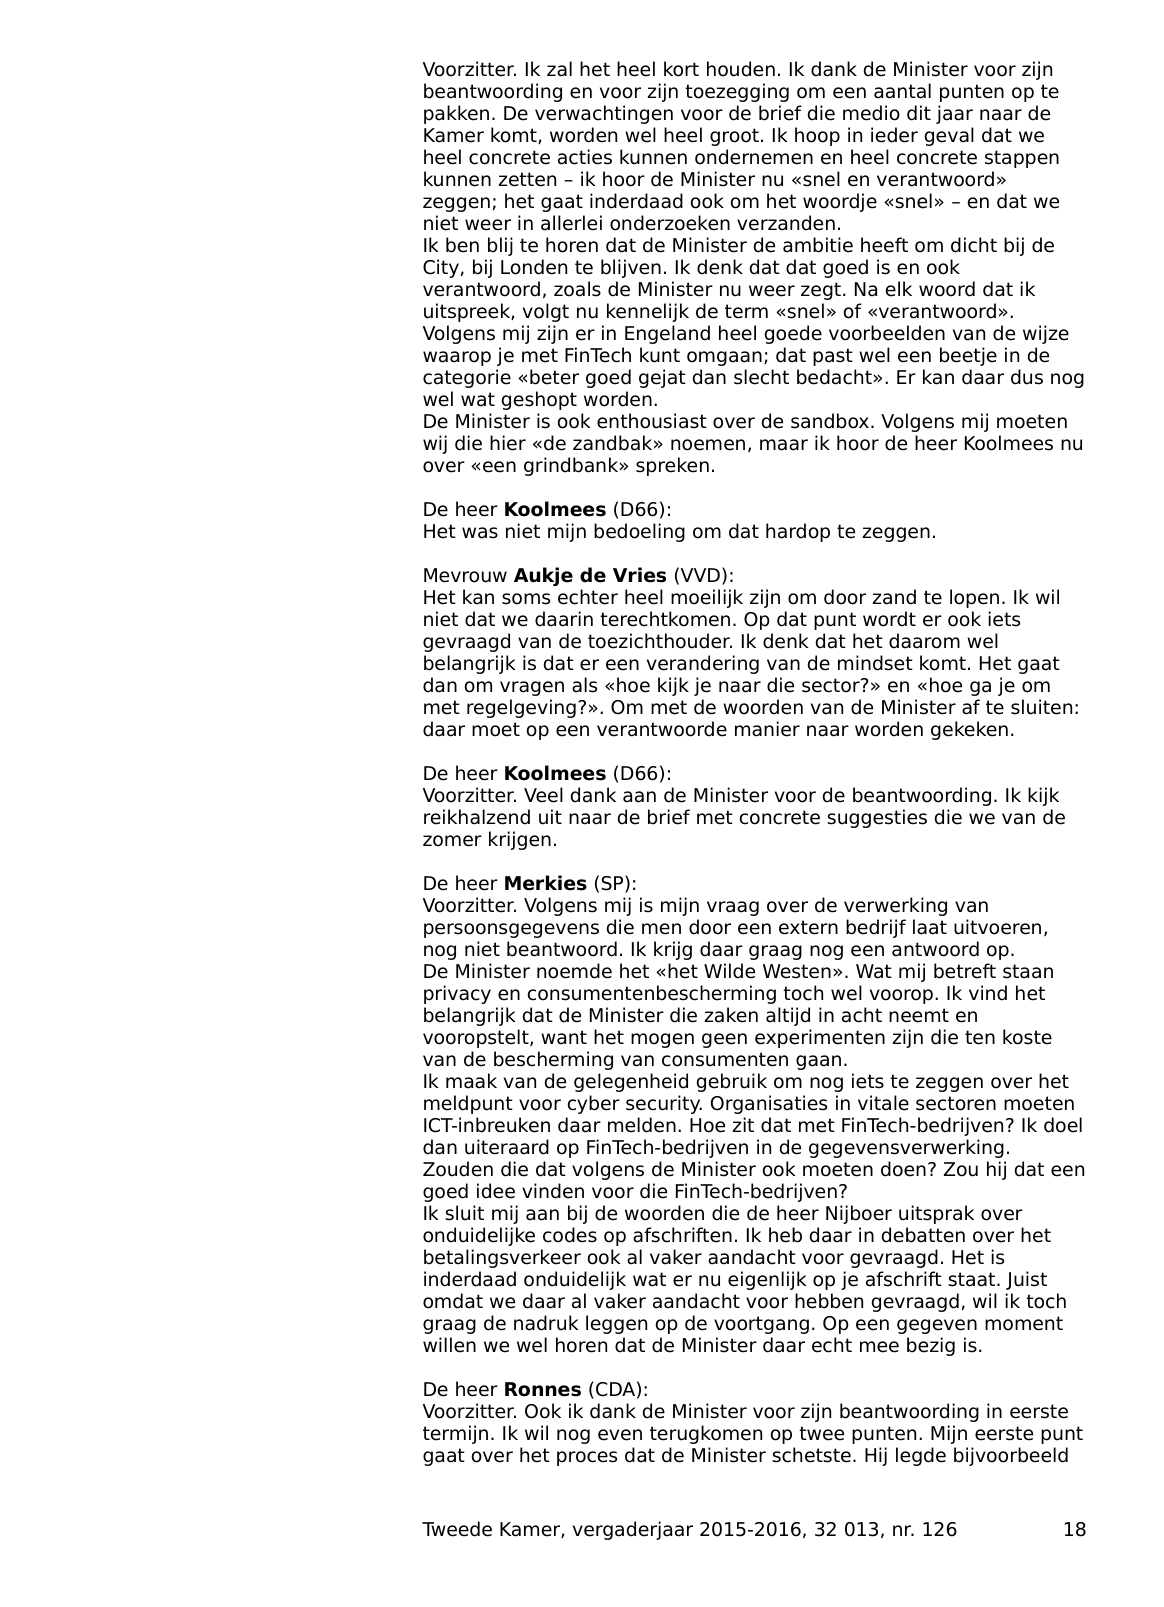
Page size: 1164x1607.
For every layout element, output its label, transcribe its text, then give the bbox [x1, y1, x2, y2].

text Voorzitter. Ik zal het heel kort houden. Ik dank de Minister voor zijn beantwoording en voor zijn toezegging om een aantal punten op te pakken. De verwachtingen voor de brief die medio dit jaar naar de Kamer komt, worden wel heel groot. Ik hoop in ieder geval dat we heel concrete acties kunnen ondernemen en heel concrete stappen kunnen zetten – ik hoor de Minister nu «snel en verantwoord» zeggen; het gaat inderdaad ook om het woordje «snel» – en dat we niet weer in allerlei onderzoeken verzanden. [422, 59, 1087, 235]
text Het was niet mijn bedoeling om dat hardop te zeggen. [422, 521, 1087, 543]
text Ik ben blij te horen dat de Minister de ambitie heeft om dicht bij de City, bij Londen te blijven. Ik denk dat dat goed is en ook verantwoord, zoals de Minister nu weer zegt. Na elk woord dat ik uitspreek, volgt nu kennelijk de term «snel» of «verantwoord». Volgens mij zijn er in Engeland heel goede voorbeelden van de wijze waarop je met FinTech kunt omgaan; dat past wel een beetje in de categorie «beter goed gejat dan slecht bedacht». Er kan daar dus nog wel wat geshopt worden. [422, 235, 1087, 411]
text Mevrouw Aukje de Vries (VVD): [422, 565, 1087, 587]
text Het kan soms echter heel moeilijk zijn om door zand te lopen. Ik wil niet dat we daarin terechtkomen. Op dat punt wordt er ook iets gevraagd van de toezichthouder. Ik denk dat het daarom wel belangrijk is dat er een verandering van de mindset komt. Het gaat dan om vragen als «hoe kijk je naar die sector?» en «hoe ga je om met regelgeving?». Om met de woorden van de Minister af te sluiten: daar moet op een verantwoorde manier naar worden gekeken. [422, 587, 1087, 741]
text De heer Ronnes (CDA): [422, 1379, 1087, 1401]
text Voorzitter. Ook ik dank de Minister voor zijn beantwoording in eerste termijn. Ik wil nog even terugkomen op twee punten. Mijn eerste punt gaat over het proces dat de Minister schetste. Hij legde bijvoorbeeld [422, 1401, 1087, 1467]
text De heer Merkies (SP): [422, 873, 1087, 895]
text De heer Koolmees (D66): [422, 499, 1087, 521]
text Ik sluit mij aan bij de woorden die de heer Nijboer uitsprak over onduidelijke codes op afschriften. Ik heb daar in debatten over het betalingsverkeer ook al vaker aandacht voor gevraagd. Het is inderdaad onduidelijk wat er nu eigenlijk op je afschrift staat. Juist omdat we daar al vaker aandacht voor hebben gevraagd, wil ik toch graag de nadruk leggen op de voortgang. Op een gegeven moment willen we wel horen dat de Minister daar echt mee bezig is. [422, 1203, 1087, 1357]
text De Minister noemde het «het Wilde Westen». Wat mij betreft staan privacy en consumentenbescherming toch wel voorop. Ik vind het belangrijk dat de Minister die zaken altijd in acht neemt en vooropstelt, want het mogen geen experimenten zijn die ten koste van de bescherming van consumenten gaan. [422, 961, 1087, 1071]
text Ik maak van de gelegenheid gebruik om nog iets te zeggen over het meldpunt voor cyber security. Organisaties in vitale sectoren moeten ICT-inbreuken daar melden. Hoe zit dat met FinTech-bedrijven? Ik doel dan uiteraard op FinTech-bedrijven in de gegevensverwerking. Zouden die dat volgens de Minister ook moeten doen? Zou hij dat een goed idee vinden voor die FinTech-bedrijven? [422, 1071, 1087, 1203]
text De Minister is ook enthousiast over de sandbox. Volgens mij moeten wij die hier «de zandbak» noemen, maar ik hoor de heer Koolmees nu over «een grindbank» spreken. [422, 411, 1087, 477]
text Voorzitter. Veel dank aan de Minister voor de beantwoording. Ik kijk reikhalzend uit naar de brief met concrete suggesties die we van de zomer krijgen. [422, 785, 1087, 851]
text De heer Koolmees (D66): [422, 763, 1087, 785]
text Voorzitter. Volgens mij is mijn vraag over de verwerking van persoonsgegevens die men door een extern bedrijf laat uitvoeren, nog niet beantwoord. Ik krijg daar graag nog een antwoord op. [422, 895, 1087, 961]
